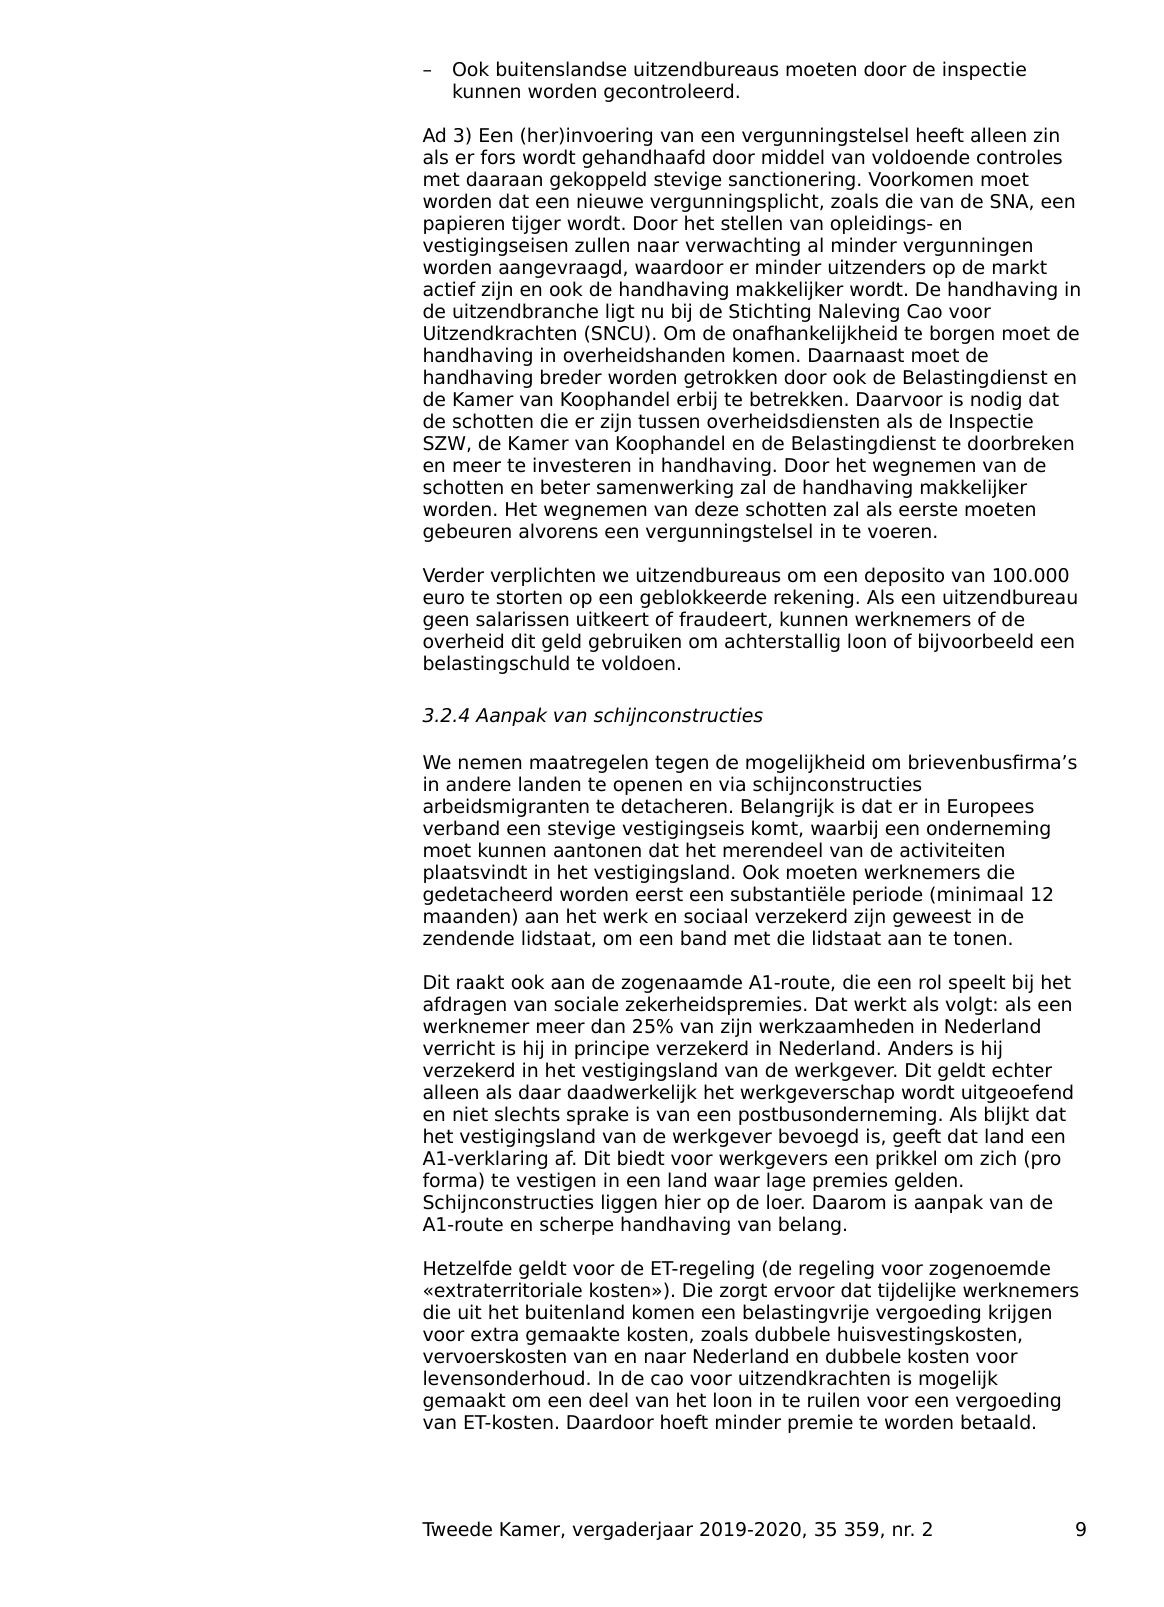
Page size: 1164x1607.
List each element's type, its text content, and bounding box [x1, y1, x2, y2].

text Verder verplichten we uitzendbureaus om een deposito van 100.000 euro te storten op een geblokkeerde rekening. Als een uitzendbureau geen salarissen uitkeert of fraudeert, kunnen werknemers of de overheid dit geld gebruiken om achterstallig loon of bijvoorbeeld een belastingschuld te voldoen. [422, 565, 1087, 675]
subtitle 3.2.4 Aanpak van schijnconstructies [422, 705, 1087, 727]
text – Ook buitenslandse uitzendbureaus moeten door de inspectie kunnen worden gecontroleerd. [422, 59, 1087, 103]
text Ad 3) Een (her)invoering van een vergunningstelsel heeft alleen zin als er fors wordt gehandhaafd door middel van voldoende controles met daaraan gekoppeld stevige sanctionering. Voorkomen moet worden dat een nieuwe vergunningsplicht, zoals die van de SNA, een papieren tijger wordt. Door het stellen van opleidings- en vestigingseisen zullen naar verwachting al minder vergunningen worden aangevraagd, waardoor er minder uitzenders op de markt actief zijn en ook de handhaving makkelijker wordt. De handhaving in de uitzendbranche ligt nu bij de Stichting Naleving Cao voor Uitzendkrachten (SNCU). Om de onafhankelijkheid te borgen moet de handhaving in overheidshanden komen. Daarnaast moet de handhaving breder worden getrokken door ook de Belastingdienst en de Kamer van Koophandel erbij te betrekken. Daarvoor is nodig dat de schotten die er zijn tussen overheidsdiensten als de Inspectie SZW, de Kamer van Koophandel en de Belastingdienst te doorbreken en meer te investeren in handhaving. Door het wegnemen van de schotten en beter samenwerking zal de handhaving makkelijker worden. Het wegnemen van deze schotten zal als eerste moeten gebeuren alvorens een vergunningstelsel in te voeren. [422, 125, 1087, 543]
text Hetzelfde geldt voor de ET-regeling (de regeling voor zogenoemde «extraterritoriale kosten»). Die zorgt ervoor dat tijdelijke werknemers die uit het buitenland komen een belastingvrije vergoeding krijgen voor extra gemaakte kosten, zoals dubbele huisvestingskosten, vervoerskosten van en naar Nederland en dubbele kosten voor levensonderhoud. In de cao voor uitzendkrachten is mogelijk gemaakt om een deel van het loon in te ruilen voor een vergoeding van ET-kosten. Daardoor hoeft minder premie te worden betaald. [422, 1258, 1087, 1434]
text Dit raakt ook aan de zogenaamde A1-route, die een rol speelt bij het afdragen van sociale zekerheidspremies. Dat werkt als volgt: als een werknemer meer dan 25% van zijn werkzaamheden in Nederland verricht is hij in principe verzekerd in Nederland. Anders is hij verzekerd in het vestigingsland van de werkgever. Dit geldt echter alleen als daar daadwerkelijk het werkgeverschap wordt uitgeoefend en niet slechts sprake is van een postbusonderneming. Als blijkt dat het vestigingsland van de werkgever bevoegd is, geeft dat land een A1-verklaring af. Dit biedt voor werkgevers een prikkel om zich (pro forma) te vestigen in een land waar lage premies gelden. Schijnconstructies liggen hier op de loer. Daarom is aanpak van de A1-route en scherpe handhaving van belang. [422, 972, 1087, 1236]
text We nemen maatregelen tegen de mogelijkheid om brievenbusfirma’s in andere landen te openen en via schijnconstructies arbeidsmigranten te detacheren. Belangrijk is dat er in Europees verband een stevige vestigingseis komt, waarbij een onderneming moet kunnen aantonen dat het merendeel van de activiteiten plaatsvindt in het vestigingsland. Ook moeten werknemers die gedetacheerd worden eerst een substantiële periode (minimaal 12 maanden) aan het werk en sociaal verzekerd zijn geweest in de zendende lidstaat, om een band met die lidstaat aan te tonen. [422, 752, 1087, 950]
